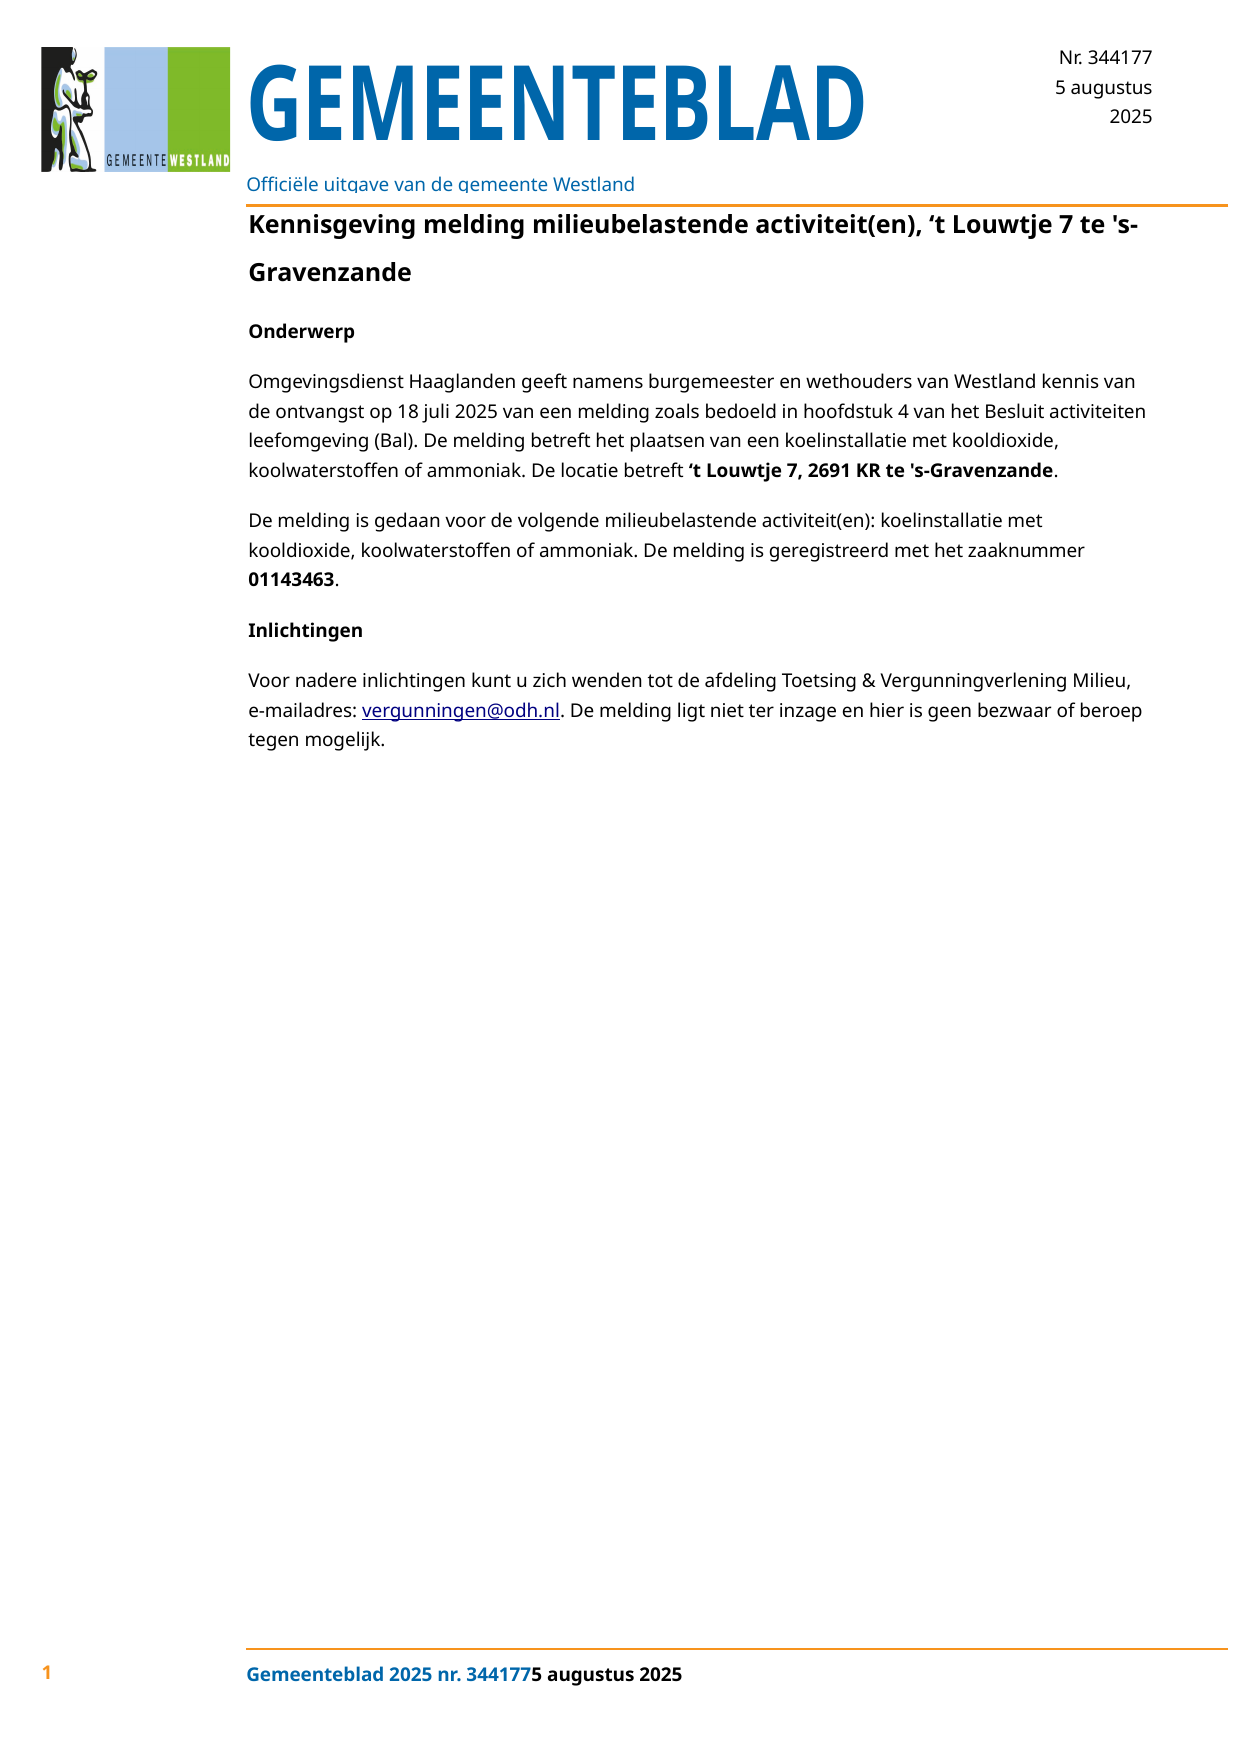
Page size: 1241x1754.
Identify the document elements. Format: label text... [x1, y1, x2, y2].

text Kennisgeving melding milieubelastende activiteit(en), ‘t Louwtje 7 te 's-Gravenzande [248, 207, 1152, 288]
text Voor nadere inlichtingen kunt u zich wenden tot de afdeling Toetsing & Vergunningverlening Milieu, e-mailadres: vergunningen@odh.nl. De melding ligt niet ter inzage en hier is geen bezwaar of beroep tegen mogelijk. [248, 667, 1152, 752]
text De melding is gedaan voor de volgende milieubelastende activiteit(en): koelinstallatie met kooldioxide, koolwaterstoffen of ammoniak. De melding is geregistreerd met het zaaknummer 01143463. [248, 507, 1152, 592]
text Onderwerp [248, 318, 1152, 344]
text Omgevingsdienst Haaglanden geeft namens burgemeester en wethouders van Westland kennis van de ontvangst op 18 juli 2025 van een melding zoals bedoeld in hoofdstuk 4 van het Besluit activiteiten leefomgeving (Bal). De melding betreft het plaatsen van een koelinstallatie met kooldioxide, koolwaterstoffen of ammoniak. De locatie betreft ‘t Louwtje 7, 2691 KR te 's-Gravenzande. [248, 368, 1152, 483]
picture [41, 47, 231, 172]
text Inlichtingen [248, 617, 1152, 643]
